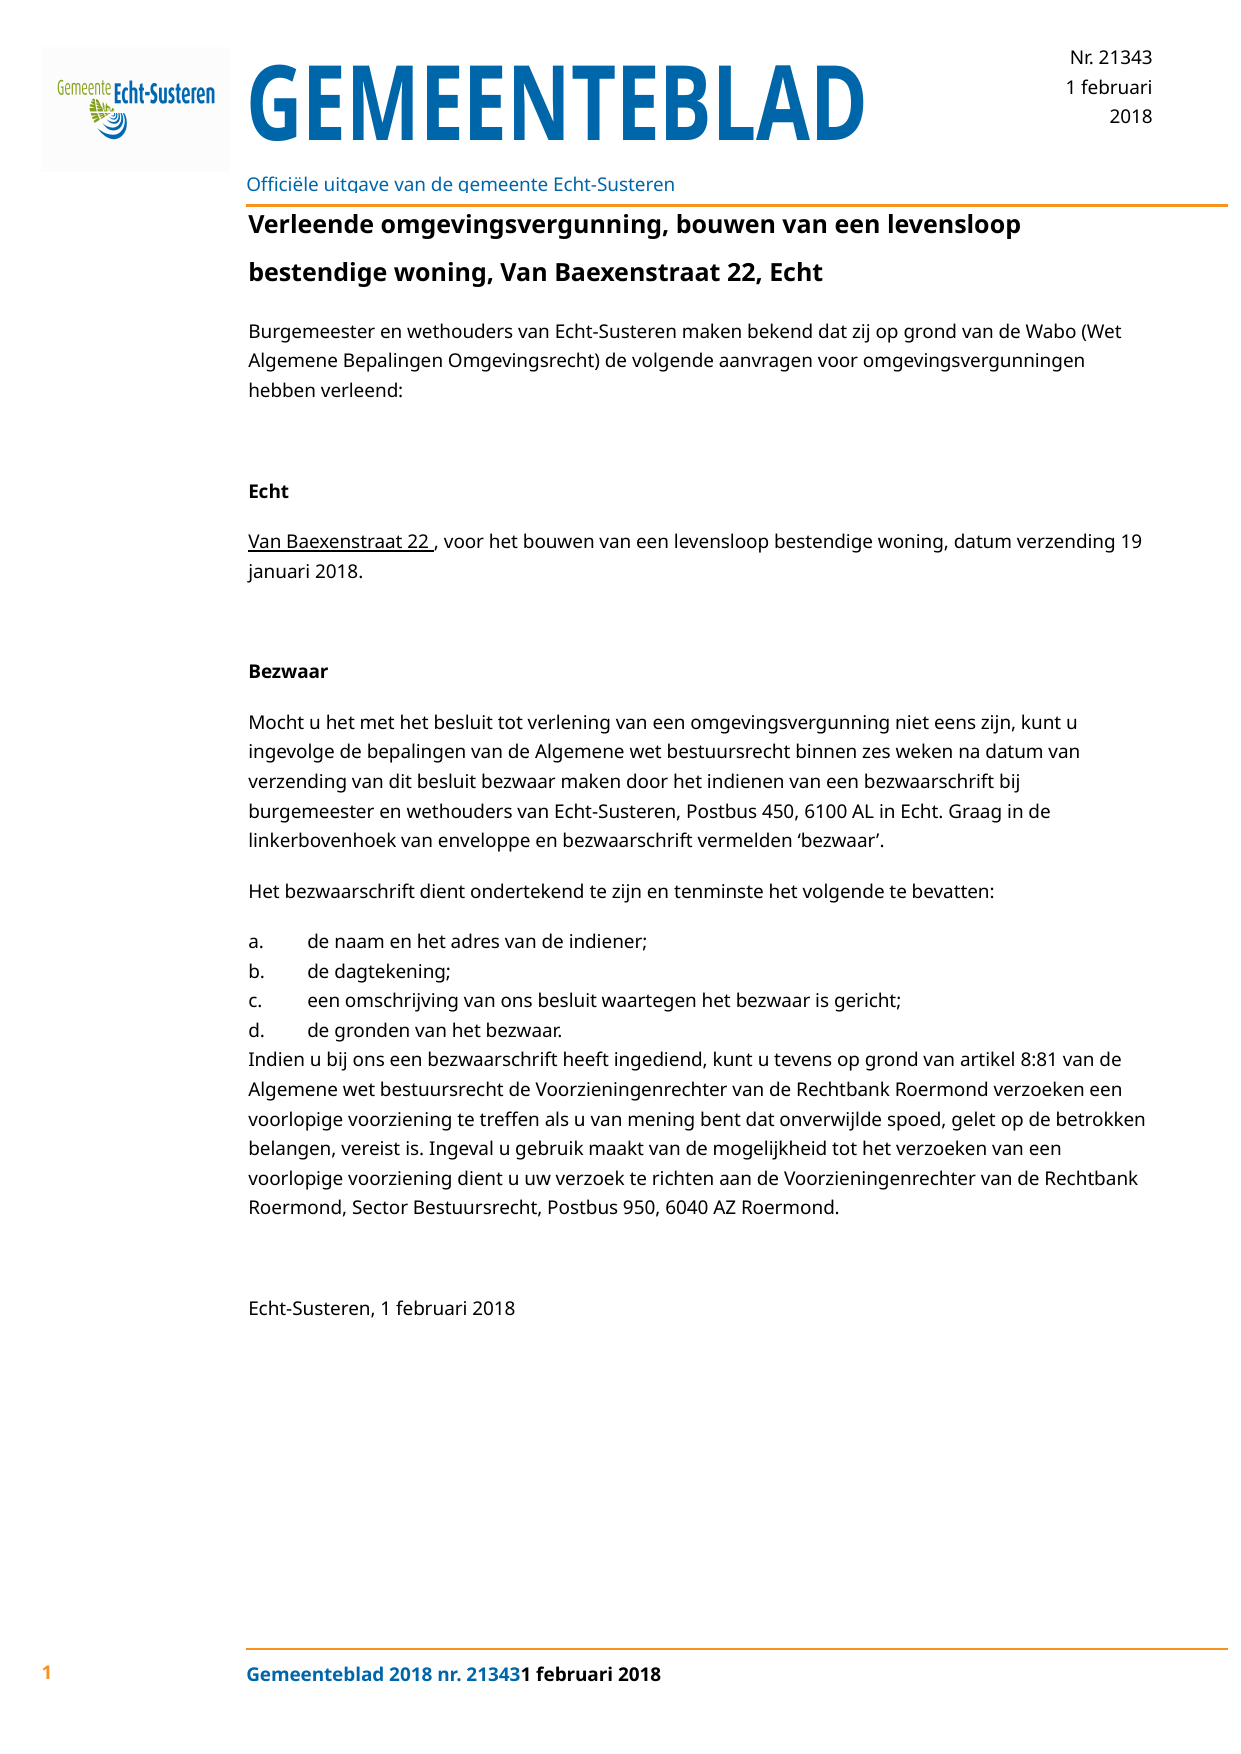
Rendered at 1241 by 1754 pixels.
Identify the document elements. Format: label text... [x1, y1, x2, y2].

text Echt [248, 478, 1152, 504]
text Van Baexenstraat 22 , voor het bouwen van een levensloop bestendige woning, datum verzending 19 januari 2018. [248, 528, 1152, 584]
text Echt-Susteren, 1 februari 2018 [248, 1295, 1152, 1321]
list de naam en het adres van de indiener; [248, 928, 1152, 954]
text Verleende omgevingsvergunning, bouwen van een levensloop bestendige woning, Van Baexenstraat 22, Echt [248, 207, 1152, 288]
text Bezwaar [248, 659, 1152, 684]
text Burgemeester en wethouders van Echt-Susteren maken bekend dat zij op grond van de Wabo (Wet Algemene Bepalingen Omgevingsrecht) de volgende aanvragen voor omgevingsvergunningen hebben verleend: [248, 318, 1152, 403]
text Het bezwaarschrift dient ondertekend te zijn en tenminste het volgende te bevatten: [248, 878, 1152, 904]
list een omschrijving van ons besluit waartegen het bezwaar is gericht; [248, 987, 1152, 1013]
list de dagtekening; [248, 958, 1152, 984]
list de gronden van het bezwaar. [248, 1017, 1152, 1043]
text Mocht u het met het besluit tot verlening van een omgevingsvergunning niet eens zijn, kunt u ingevolge de bepalingen van de Algemene wet bestuursrecht binnen zes weken na datum van verzending van dit besluit bezwaar maken door het indienen van een bezwaarschrift bij burgemeester en wethouders van Echt-Susteren, Postbus 450, 6100 AL in Echt. Graag in de linkerbovenhoek van enveloppe en bezwaarschrift vermelden ‘bezwaar’. [248, 709, 1152, 853]
picture [41, 47, 231, 172]
text Indien u bij ons een bezwaarschrift heeft ingediend, kunt u tevens op grond van artikel 8:81 van de Algemene wet bestuursrecht de Voorzieningenrechter van de Rechtbank Roermond verzoeken een voorlopige voorziening te treffen als u van mening bent dat onverwijlde spoed, gelet op de betrokken belangen, vereist is. Ingeval u gebruik maakt van de mogelijkheid tot het verzoeken van een voorlopige voorziening dient u uw verzoek te richten aan de Voorzieningenrechter van de Rechtbank Roermond, Sector Bestuursrecht, Postbus 950, 6040 AZ Roermond. [248, 1047, 1152, 1220]
